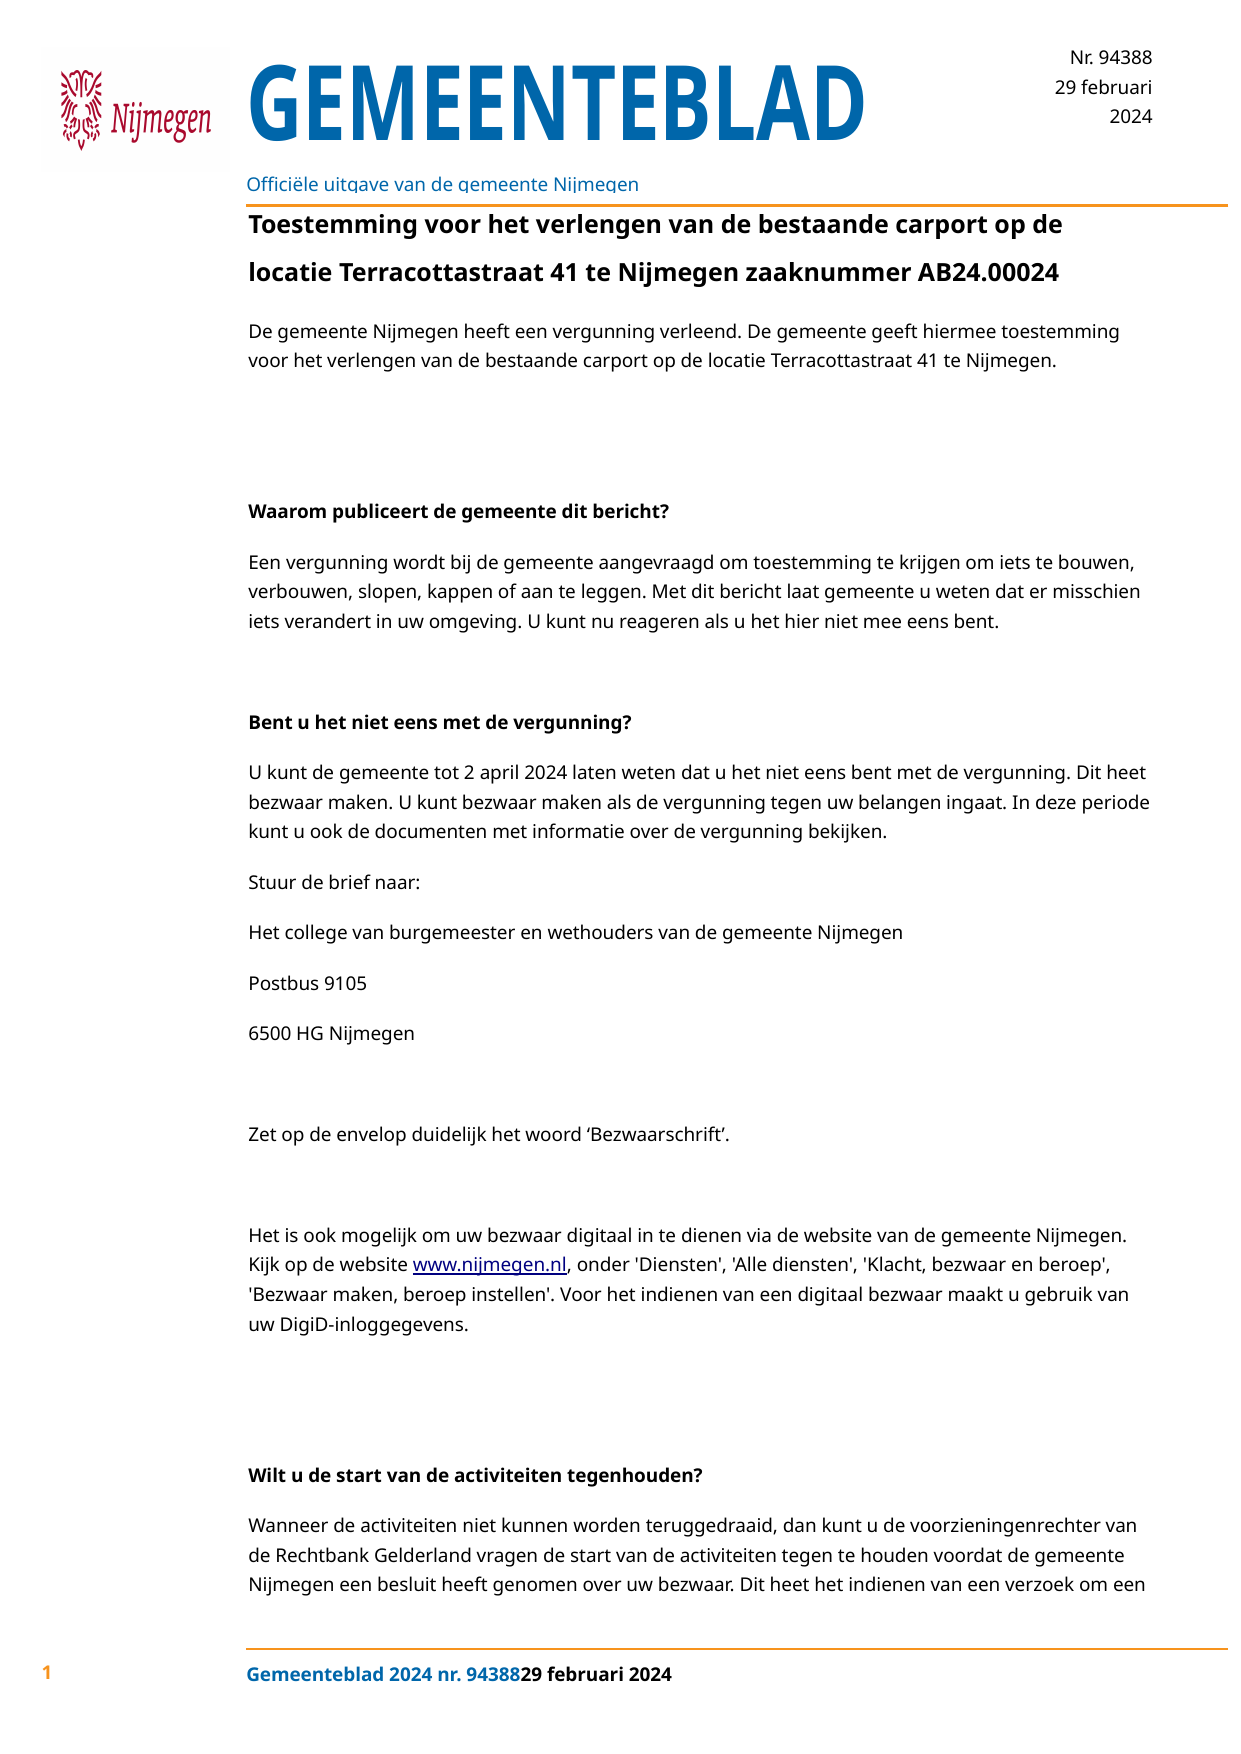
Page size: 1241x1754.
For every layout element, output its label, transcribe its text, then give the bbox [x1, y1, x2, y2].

text 6500 HG Nijmegen [248, 1020, 1152, 1046]
text Waarom publiceert de gemeente dit bericht? [248, 499, 1152, 524]
text Wanneer de activiteiten niet kunnen worden teruggedraaid, dan kunt u de voorzieningenrechter van de Rechtbank Gelderland vragen de start van de activiteiten tegen te houden voordat de gemeente Nijmegen een besluit heeft genomen over uw bezwaar. Dit heet het indienen van een verzoek om een [248, 1512, 1152, 1597]
text De gemeente Nijmegen heeft een vergunning verleend. De gemeente geeft hiermee toestemming voor het verlengen van de bestaande carport op de locatie Terracottastraat 41 te Nijmegen. [248, 318, 1152, 373]
text Wilt u de start van de activiteiten tegenhouden? [248, 1462, 1152, 1488]
text Toestemming voor het verlengen van de bestaande carport op de locatie Terracottastraat 41 te Nijmegen zaaknummer AB24.00024 [248, 207, 1152, 288]
text Stuur de brief naar: [248, 869, 1152, 895]
text Het college van burgemeester en wethouders van de gemeente Nijmegen [248, 919, 1152, 945]
picture [41, 47, 231, 172]
text Het is ook mogelijk om uw bezwaar digitaal in te dienen via de website van de gemeente Nijmegen. Kijk op de website www.nijmegen.nl, onder 'Diensten', 'Alle diensten', 'Klacht, bezwaar en beroep', 'Bezwaar maken, beroep instellen'. Voor het indienen van een digitaal bezwaar maakt u gebruik van uw DigiD-inloggegevens. [248, 1222, 1152, 1337]
text Bent u het niet eens met de vergunning? [248, 709, 1152, 735]
text Een vergunning wordt bij de gemeente aangevraagd om toestemming te krijgen om iets te bouwen, verbouwen, slopen, kappen of aan te leggen. Met dit bericht laat gemeente u weten dat er misschien iets verandert in uw omgeving. U kunt nu reageren als u het hier niet mee eens bent. [248, 549, 1152, 634]
text Zet op de envelop duidelijk het woord ‘Bezwaarschrift’. [248, 1121, 1152, 1147]
text U kunt de gemeente tot 2 april 2024 laten weten dat u het niet eens bent met de vergunning. Dit heet bezwaar maken. U kunt bezwaar maken als de vergunning tegen uw belangen ingaat. In deze periode kunt u ook de documenten met informatie over de vergunning bekijken. [248, 759, 1152, 844]
text Postbus 9105 [248, 970, 1152, 996]
